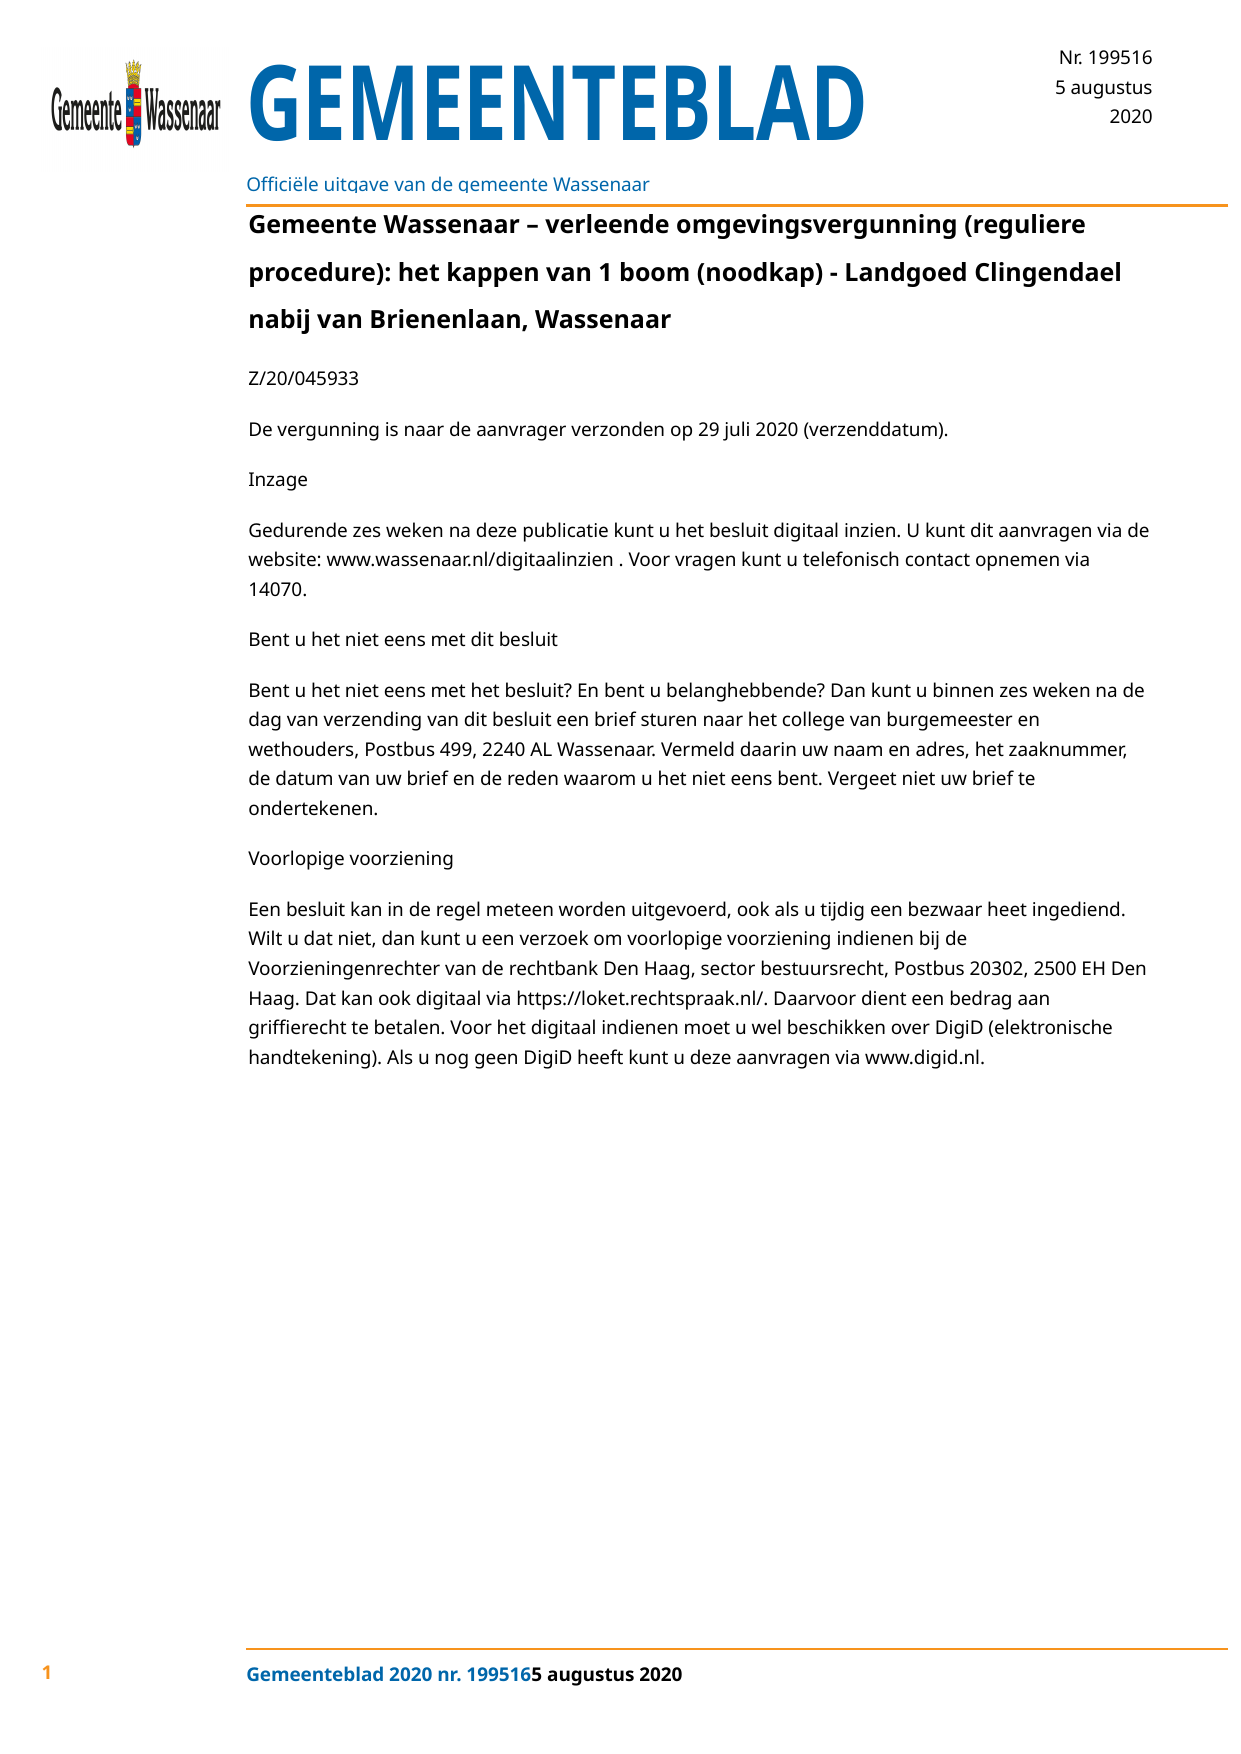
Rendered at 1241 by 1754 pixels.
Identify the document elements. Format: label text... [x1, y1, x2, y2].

picture [41, 47, 231, 172]
text Een besluit kan in de regel meteen worden uitgevoerd, ook als u tijdig een bezwaar heet ingediend. Wilt u dat niet, dan kunt u een verzoek om voorlopige voorziening indienen bij de Voorzieningenrechter van de rechtbank Den Haag, sector bestuursrecht, Postbus 20302, 2500 EH Den Haag. Dat kan ook digitaal via https://loket.rechtspraak.nl/. Daarvoor dient een bedrag aan griffierecht te betalen. Voor het digitaal indienen moet u wel beschikken over DigiD (elektronische handtekening). Als u nog geen DigiD heeft kunt u deze aanvragen via www.digid.nl. [248, 896, 1152, 1069]
text Bent u het niet eens met het besluit? En bent u belanghebbende? Dan kunt u binnen zes weken na de dag van verzending van dit besluit een brief sturen naar het college van burgemeester en wethouders, Postbus 499, 2240 AL Wassenaar. Vermeld daarin uw naam en adres, het zaaknummer, de datum van uw brief en de reden waarom u het niet eens bent. Vergeet niet uw brief te ondertekenen. [248, 677, 1152, 821]
text De vergunning is naar de aanvrager verzonden op 29 juli 2020 (verzenddatum). [248, 416, 1152, 442]
text Gemeente Wassenaar – verleende omgevingsvergunning (reguliere procedure): het kappen van 1 boom (noodkap) - Landgoed Clingendael nabij van Brienenlaan, Wassenaar [248, 207, 1152, 336]
text Inzage [248, 466, 1152, 492]
text Bent u het niet eens met dit besluit [248, 626, 1152, 652]
text Gedurende zes weken na deze publicatie kunt u het besluit digitaal inzien. U kunt dit aanvragen via de website: www.wassenaar.nl/digitaalinzien . Voor vragen kunt u telefonisch contact opnemen via 14070. [248, 517, 1152, 602]
text Voorlopige voorziening [248, 846, 1152, 871]
text Z/20/045933 [248, 366, 1152, 391]
